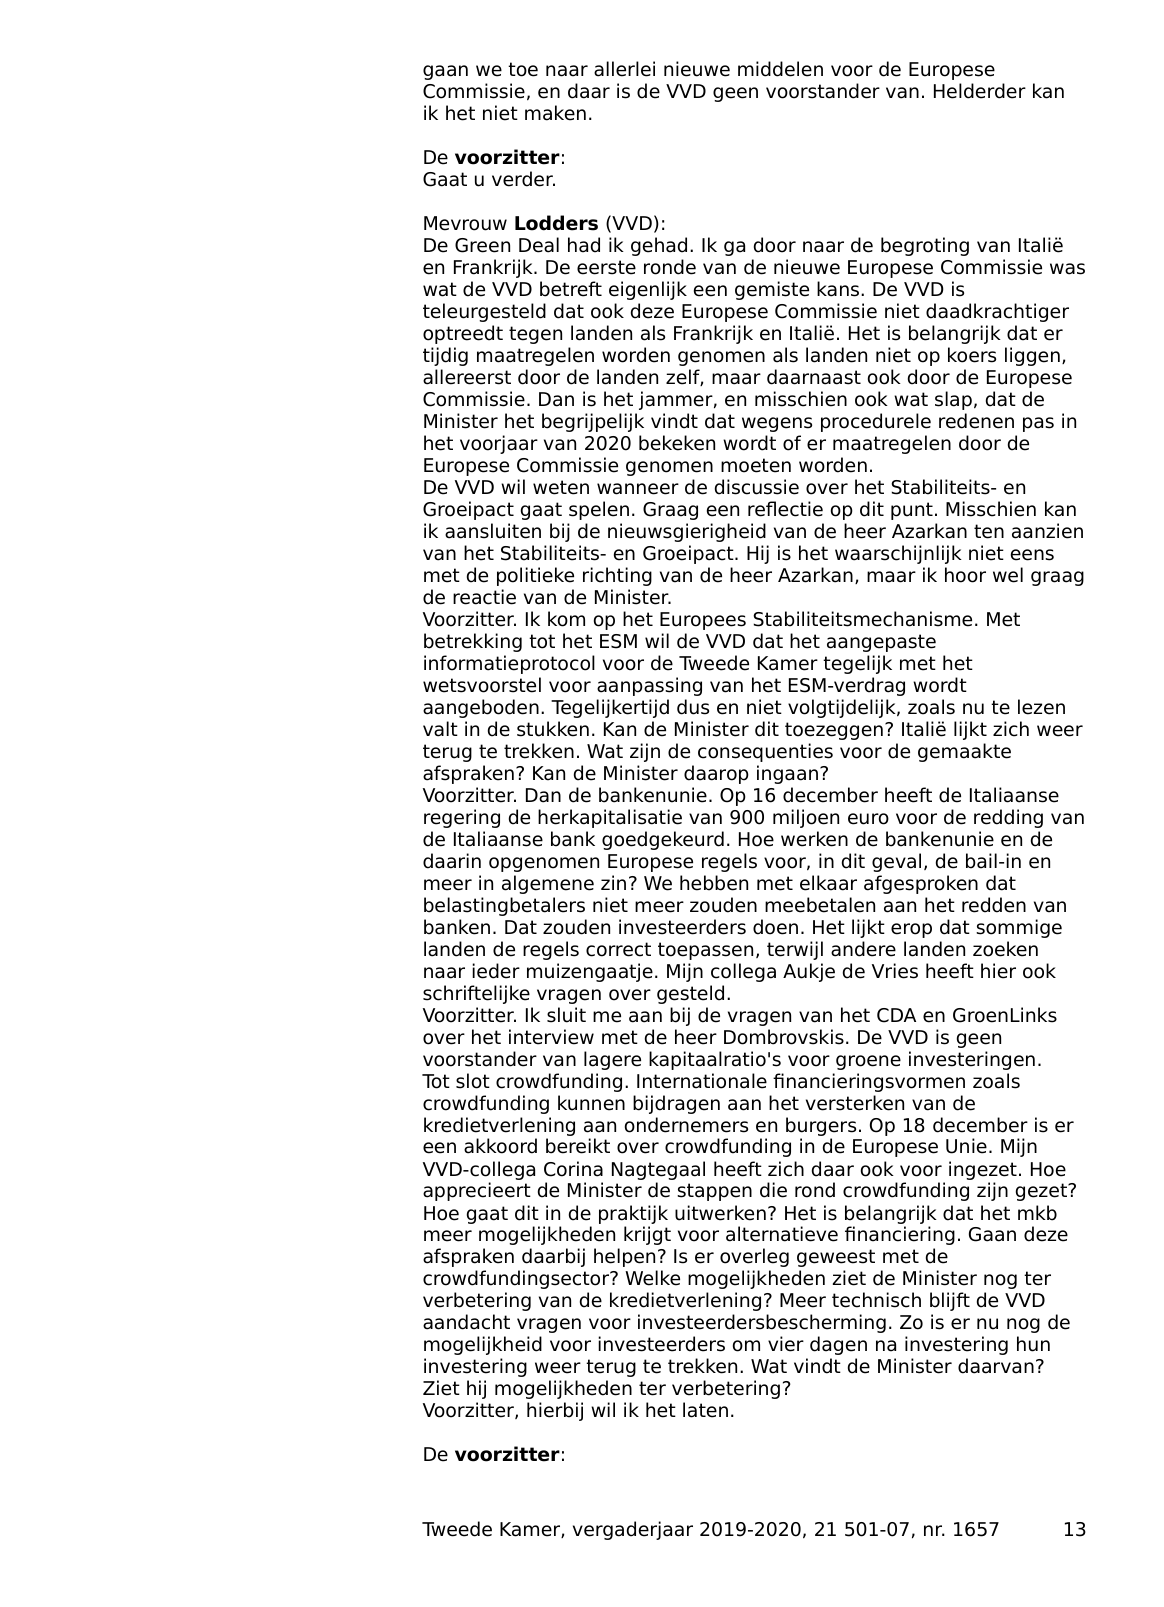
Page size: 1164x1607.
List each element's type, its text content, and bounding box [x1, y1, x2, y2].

text De Green Deal had ik gehad. Ik ga door naar de begroting van Italië en Frankrijk. De eerste ronde van de nieuwe Europese Commissie was wat de VVD betreft eigenlijk een gemiste kans. De VVD is teleurgesteld dat ook deze Europese Commissie niet daadkrachtiger optreedt tegen landen als Frankrijk en Italië. Het is belangrijk dat er tijdig maatregelen worden genomen als landen niet op koers liggen, allereerst door de landen zelf, maar daarnaast ook door de Europese Commissie. Dan is het jammer, en misschien ook wat slap, dat de Minister het begrijpelijk vindt dat wegens procedurele redenen pas in het voorjaar van 2020 bekeken wordt of er maatregelen door de Europese Commissie genomen moeten worden. [422, 235, 1087, 477]
text gaan we toe naar allerlei nieuwe middelen voor de Europese Commissie, en daar is de VVD geen voorstander van. Helderder kan ik het niet maken. [422, 59, 1087, 125]
text Voorzitter. Ik sluit me aan bij de vragen van het CDA en GroenLinks over het interview met de heer Dombrovskis. De VVD is geen voorstander van lagere kapitaalratio's voor groene investeringen. [422, 1004, 1087, 1071]
text Mevrouw Lodders (VVD): [422, 213, 1087, 235]
text De VVD wil weten wanneer de discussie over het Stabiliteits- en Groeipact gaat spelen. Graag een reflectie op dit punt. Misschien kan ik aansluiten bij de nieuwsgierigheid van de heer Azarkan ten aanzien van het Stabiliteits- en Groeipact. Hij is het waarschijnlijk niet eens met de politieke richting van de heer Azarkan, maar ik hoor wel graag de reactie van de Minister. [422, 477, 1087, 609]
text Voorzitter. Ik kom op het Europees Stabiliteitsmechanisme. Met betrekking tot het ESM wil de VVD dat het aangepaste informatieprotocol voor de Tweede Kamer tegelijk met het wetsvoorstel voor aanpassing van het ESM-verdrag wordt aangeboden. Tegelijkertijd dus en niet volgtijdelijk, zoals nu te lezen valt in de stukken. Kan de Minister dit toezeggen? Italië lijkt zich weer terug te trekken. Wat zijn de consequenties voor de gemaakte afspraken? Kan de Minister daarop ingaan? [422, 609, 1087, 785]
text Voorzitter, hierbij wil ik het laten. [422, 1400, 1087, 1422]
text Voorzitter. Dan de bankenunie. Op 16 december heeft de Italiaanse regering de herkapitalisatie van 900 miljoen euro voor de redding van de Italiaanse bank goedgekeurd. Hoe werken de bankenunie en de daarin opgenomen Europese regels voor, in dit geval, de bail-in en meer in algemene zin? We hebben met elkaar afgesproken dat belastingbetalers niet meer zouden meebetalen aan het redden van banken. Dat zouden investeerders doen. Het lijkt erop dat sommige landen de regels correct toepassen, terwijl andere landen zoeken naar ieder muizengaatje. Mijn collega Aukje de Vries heeft hier ook schriftelijke vragen over gesteld. [422, 785, 1087, 1004]
text De voorzitter: [422, 147, 1087, 169]
text Tot slot crowdfunding. Internationale financieringsvormen zoals crowdfunding kunnen bijdragen aan het versterken van de kredietverlening aan ondernemers en burgers. Op 18 december is er een akkoord bereikt over crowdfunding in de Europese Unie. Mijn VVD-collega Corina Nagtegaal heeft zich daar ook voor ingezet. Hoe apprecieert de Minister de stappen die rond crowdfunding zijn gezet? Hoe gaat dit in de praktijk uitwerken? Het is belangrijk dat het mkb meer mogelijkheden krijgt voor alternatieve financiering. Gaan deze afspraken daarbij helpen? Is er overleg geweest met de crowdfundingsector? Welke mogelijkheden ziet de Minister nog ter verbetering van de kredietverlening? Meer technisch blijft de VVD aandacht vragen voor investeerdersbescherming. Zo is er nu nog de mogelijkheid voor investeerders om vier dagen na investering hun investering weer terug te trekken. Wat vindt de Minister daarvan? Ziet hij mogelijkheden ter verbetering? [422, 1071, 1087, 1400]
text De voorzitter: [422, 1444, 1087, 1466]
text Gaat u verder. [422, 169, 1087, 191]
